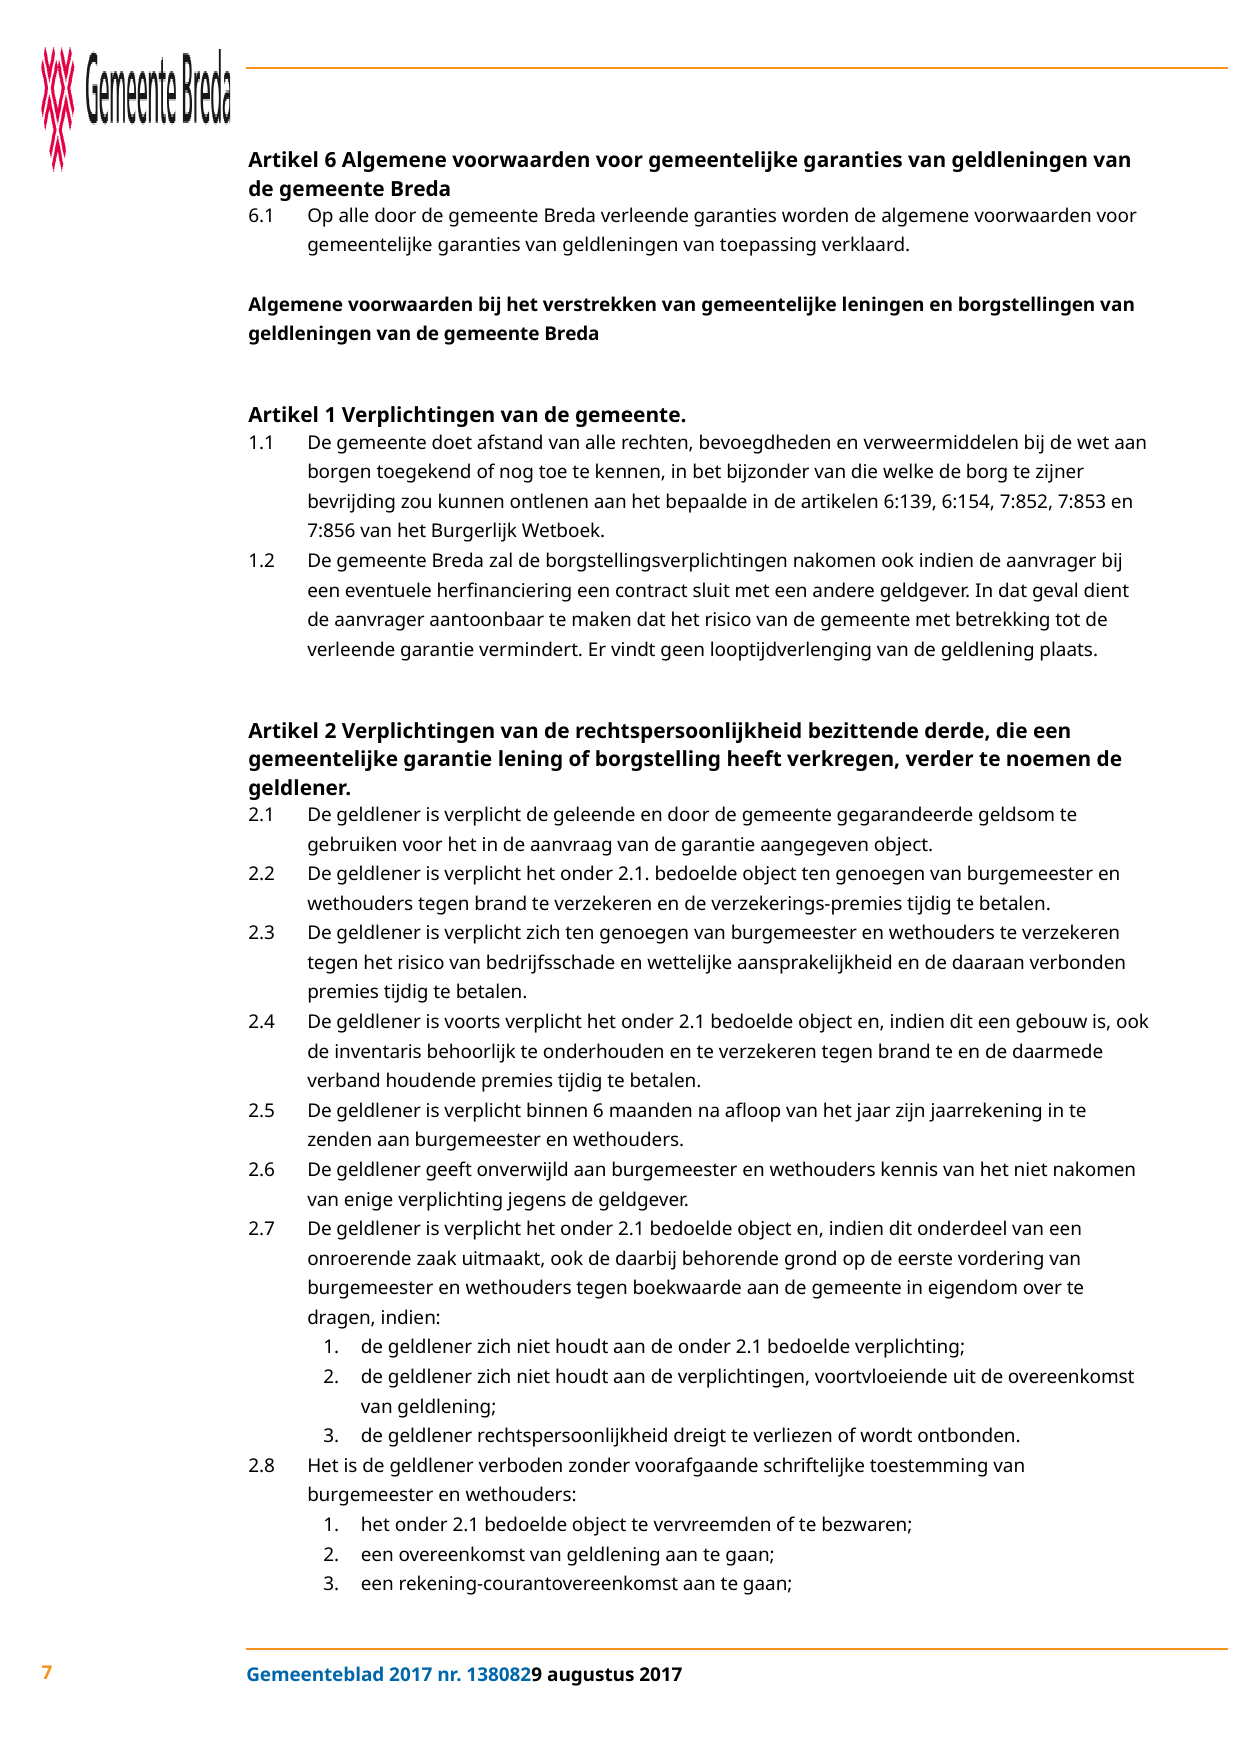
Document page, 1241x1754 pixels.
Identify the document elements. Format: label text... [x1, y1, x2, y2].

list de geldlener zich niet houdt aan de onder 2.1 bedoelde verplichting; [323, 1334, 1152, 1359]
list een rekening-courantovereenkomst aan te gaan; [323, 1570, 1152, 1596]
list De geldlener is verplicht de geleende en door de gemeente gegarandeerde geldsom te gebruiken voor het in de aanvraag van de garantie aangegeven object. [248, 801, 1152, 857]
list De geldlener is verplicht zich ten genoegen van burgemeester en wethouders te verzekeren tegen het risico van bedrijfsschade en wettelijke aansprakelijkheid en de daaraan verbonden premies tijdig te betalen. [248, 919, 1152, 1004]
list Op alle door de gemeente Breda verleende garanties worden de algemene voorwaarden voor gemeentelijke garanties van geldleningen van toepassing verklaard. [248, 202, 1152, 257]
text Algemene voorwaarden bij het verstrekken van gemeentelijke leningen en borgstellingen van geldleningen van de gemeente Breda [248, 291, 1152, 346]
list De gemeente Breda zal de borgstellingsverplichtingen nakomen ook indien de aanvrager bij een eventuele herfinanciering een contract sluit met een andere geldgever. In dat geval dient de aanvrager aantoonbaar te maken dat het risico van de gemeente met betrekking tot de verleende garantie vermindert. Er vindt geen looptijdverlenging van de geldlening plaats. [248, 547, 1152, 662]
text Artikel 1 Verplichtingen van de gemeente. [248, 400, 1152, 429]
list Het is de geldlener verboden zonder voorafgaande schriftelijke toestemming van burgemeester en wethouders: [248, 1452, 1152, 1507]
list de geldlener zich niet houdt aan de verplichtingen, voortvloeiende uit de overeenkomst van geldlening; [323, 1363, 1152, 1419]
text Artikel 6 Algemene voorwaarden voor gemeentelijke garanties van geldleningen van de gemeente Breda [248, 145, 1152, 202]
list De geldlener is voorts verplicht het onder 2.1 bedoelde object en, indien dit een gebouw is, ook de inventaris behoorlijk te onderhouden en te verzekeren tegen brand te en de daarmede verband houdende premies tijdig te betalen. [248, 1008, 1152, 1093]
picture [41, 47, 231, 172]
list De gemeente doet afstand van alle rechten, bevoegdheden en verweermiddelen bij de wet aan borgen toegekend of nog toe te kennen, in bet bijzonder van die welke de borg te zijner bevrijding zou kunnen ontlenen aan het bepaalde in de artikelen 6:139, 6:154, 7:852, 7:853 en 7:856 van het Burgerlijk Wetboek. [248, 429, 1152, 543]
list het onder 2.1 bedoelde object te vervreemden of te bezwaren; [323, 1511, 1152, 1537]
list De geldlener is verplicht het onder 2.1. bedoelde object ten genoegen van burgemeester en wethouders tegen brand te verzekeren en de verzekerings-premies tijdig te betalen. [248, 860, 1152, 916]
list De geldlener geeft onverwijld aan burgemeester en wethouders kennis van het niet nakomen van enige verplichting jegens de geldgever. [248, 1156, 1152, 1212]
list een overeenkomst van geldlening aan te gaan; [323, 1541, 1152, 1567]
text Artikel 2 Verplichtingen van de rechtspersoonlijkheid bezittende derde, die een gemeentelijke garantie lening of borgstelling heeft verkregen, verder te noemen de geldlener. [248, 716, 1152, 801]
list De geldlener is verplicht het onder 2.1 bedoelde object en, indien dit onderdeel van een onroerende zaak uitmaakt, ook de daarbij behorende grond op de eerste vordering van burgemeester en wethouders tegen boekwaarde aan de gemeente in eigendom over te dragen, indien: [248, 1215, 1152, 1330]
list De geldlener is verplicht binnen 6 maanden na afloop van het jaar zijn jaarrekening in te zenden aan burgemeester en wethouders. [248, 1097, 1152, 1152]
list de geldlener rechtspersoonlijkheid dreigt te verliezen of wordt ontbonden. [323, 1422, 1152, 1448]
